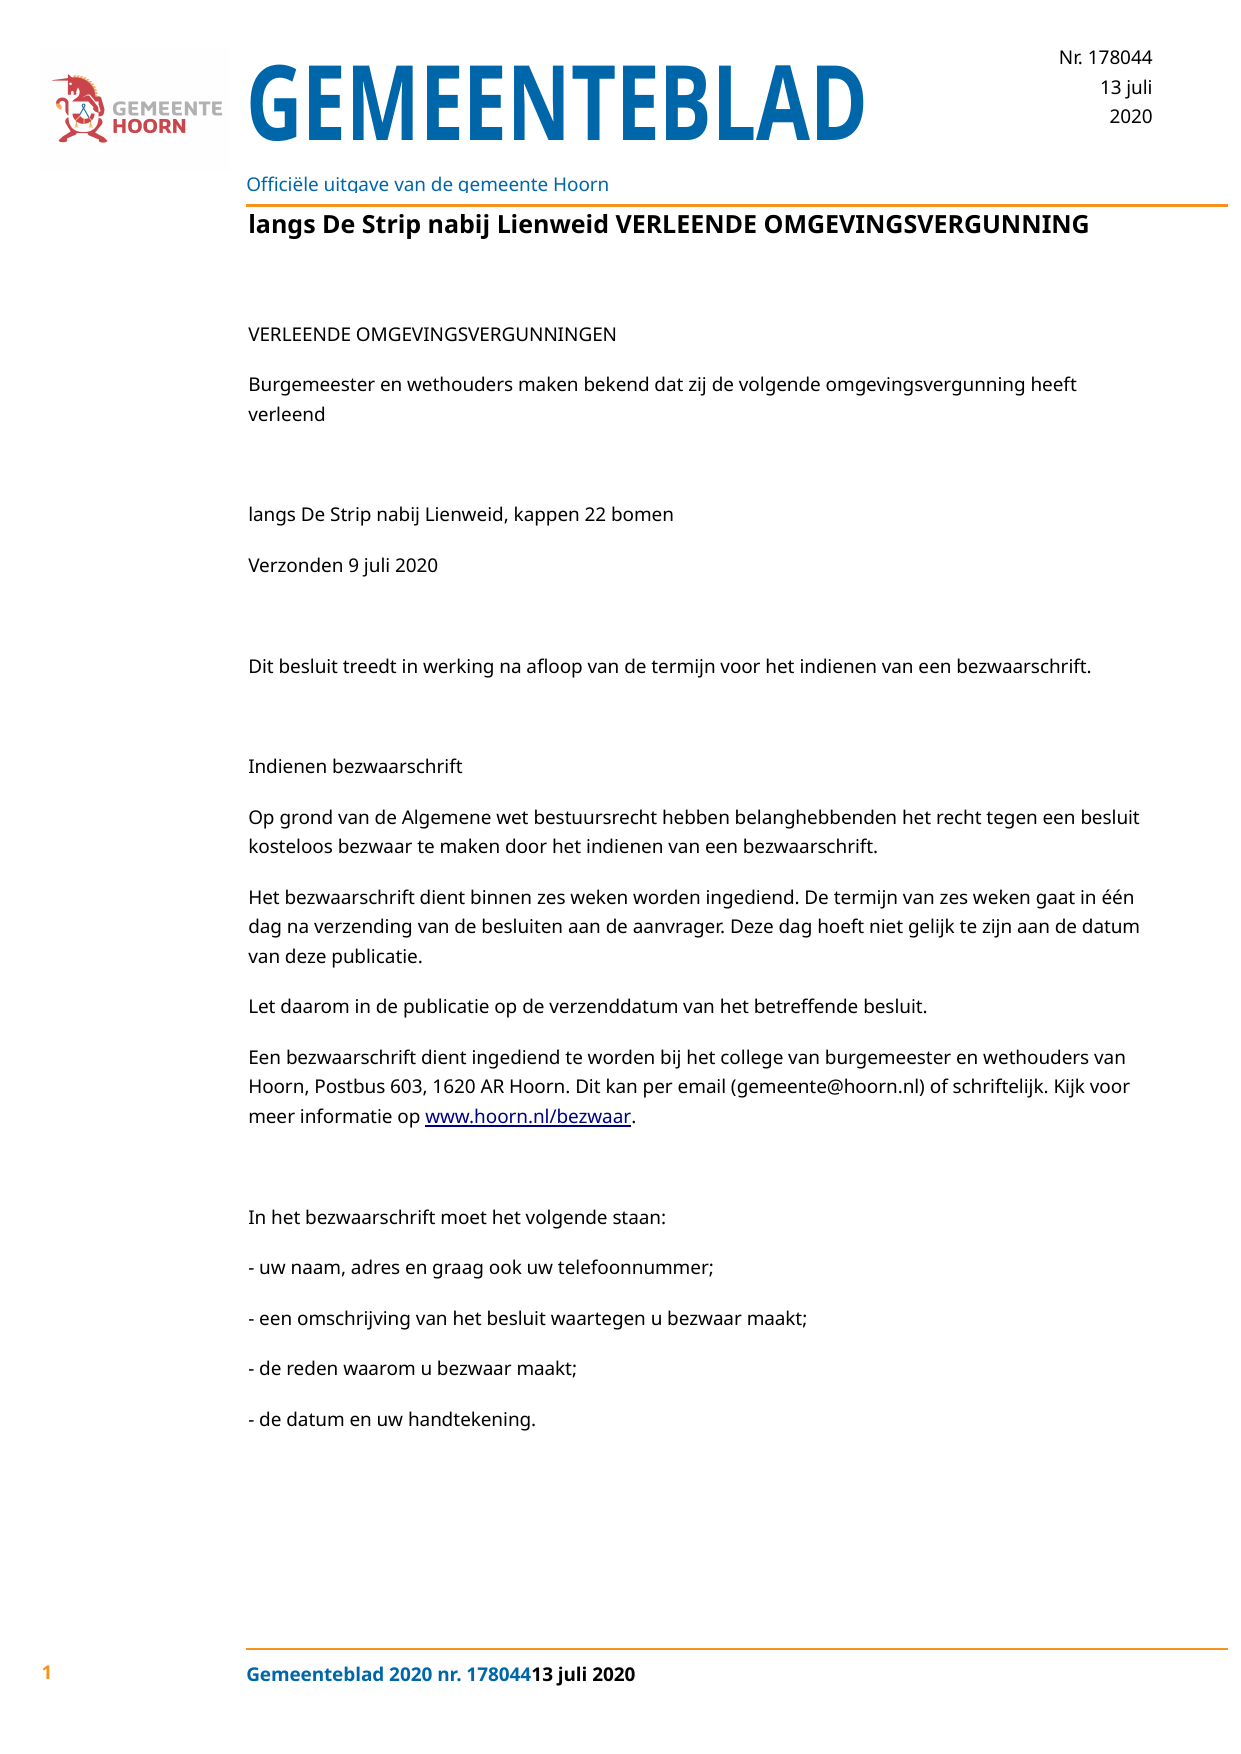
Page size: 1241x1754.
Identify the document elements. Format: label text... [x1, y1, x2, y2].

text Een bezwaarschrift dient ingediend te worden bij het college van burgemeester en wethouders van Hoorn, Postbus 603, 1620 AR Hoorn. Dit kan per email (gemeente@hoorn.nl) of schriftelijk. Kijk voor meer informatie op www.hoorn.nl/bezwaar. [248, 1044, 1152, 1129]
text VERLEENDE OMGEVINGSVERGUNNINGEN [248, 321, 1152, 346]
text Op grond van de Algemene wet bestuursrecht hebben belanghebbenden het recht tegen een besluit kosteloos bezwaar te maken door het indienen van een bezwaarschrift. [248, 804, 1152, 859]
text - de datum en uw handtekening. [248, 1406, 1152, 1431]
text - uw naam, adres en graag ook uw telefoonnummer; [248, 1254, 1152, 1280]
text Verzonden 9 juli 2020 [248, 552, 1152, 578]
text In het bezwaarschrift moet het volgende staan: [248, 1204, 1152, 1230]
text - een omschrijving van het besluit waartegen u bezwaar maakt; [248, 1305, 1152, 1331]
text Let daarom in de publicatie op de verzenddatum van het betreffende besluit. [248, 994, 1152, 1019]
text Burgemeester en wethouders maken bekend dat zij de volgende omgevingsvergunning heeft verleend [248, 371, 1152, 426]
picture [41, 47, 231, 172]
text Het bezwaarschrift dient binnen zes weken worden ingediend. De termijn van zes weken gaat in één dag na verzending van de besluiten aan de aanvrager. Deze dag hoeft niet gelijk te zijn aan de datum van deze publicatie. [248, 884, 1152, 969]
text - de reden waarom u bezwaar maakt; [248, 1355, 1152, 1381]
text Dit besluit treedt in werking na afloop van de termijn voor het indienen van een bezwaarschrift. [248, 653, 1152, 678]
text Indienen bezwaarschrift [248, 754, 1152, 779]
text langs De Strip nabij Lienweid VERLEENDE OMGEVINGSVERGUNNING [248, 207, 1152, 241]
text langs De Strip nabij Lienweid, kappen 22 bomen [248, 502, 1152, 527]
